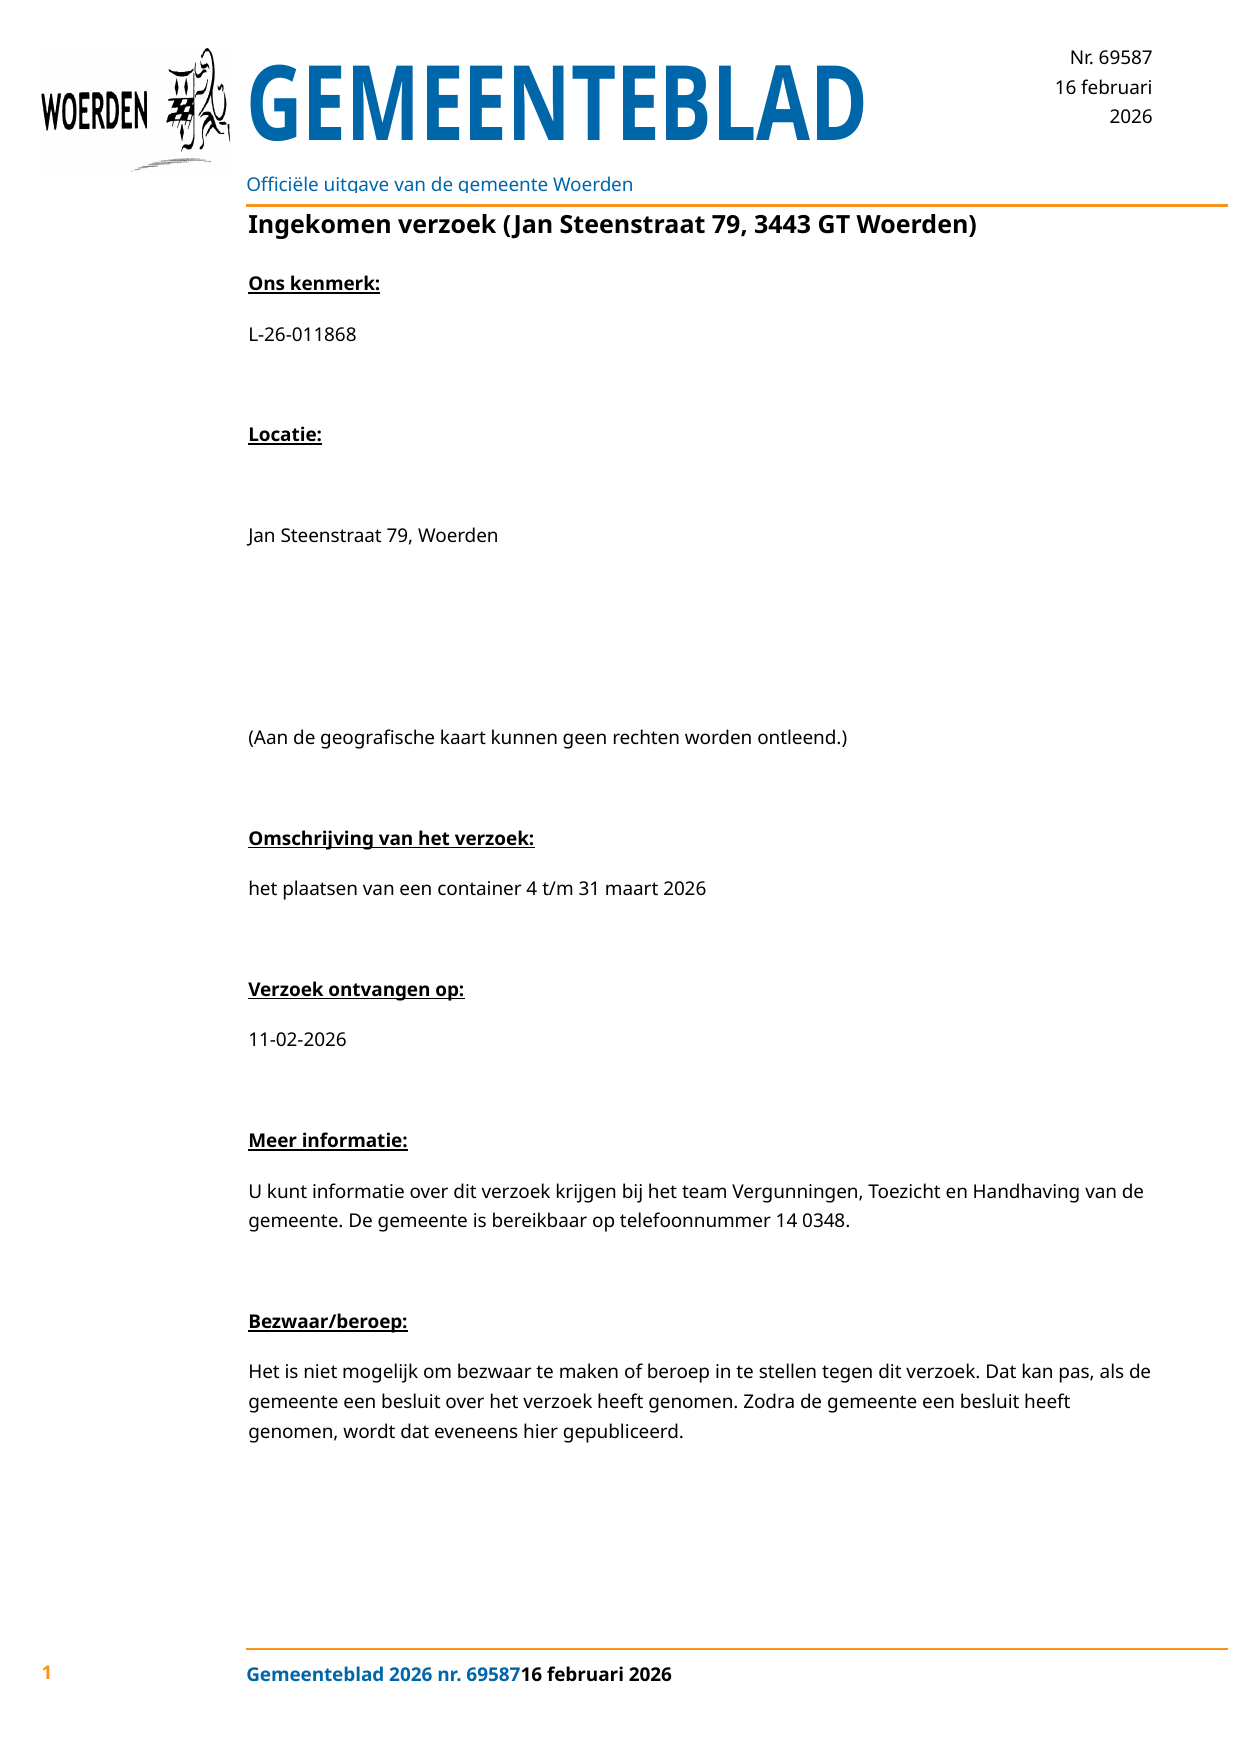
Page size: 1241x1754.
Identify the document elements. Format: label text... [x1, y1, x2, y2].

text U kunt informatie over dit verzoek krijgen bij het team Vergunningen, Toezicht en Handhaving van de gemeente. De gemeente is bereikbaar op telefoonnummer 14 0348. [248, 1178, 1152, 1233]
text Bezwaar/beroep: [248, 1308, 1152, 1334]
picture [41, 47, 231, 172]
text Locatie: [248, 422, 1152, 447]
text Ingekomen verzoek (Jan Steenstraat 79, 3443 GT Woerden) [248, 207, 1152, 241]
text het plaatsen van een container 4 t/m 31 maart 2026 [248, 875, 1152, 901]
text Het is niet mogelijk om bezwaar te maken of beroep in te stellen tegen dit verzoek. Dat kan pas, als de gemeente een besluit over het verzoek heeft genomen. Zodra de gemeente een besluit heeft genomen, wordt dat eveneens hier gepubliceerd. [248, 1359, 1152, 1443]
text Jan Steenstraat 79, Woerden [248, 522, 1152, 548]
text Verzoek ontvangen op: [248, 976, 1152, 1002]
text 11-02-2026 [248, 1027, 1152, 1052]
text (Aan de geografische kaart kunnen geen rechten worden ontleend.) [248, 724, 1152, 750]
text Omschrijving van het verzoek: [248, 825, 1152, 851]
text Ons kenmerk: [248, 270, 1152, 296]
text L-26-011868 [248, 321, 1152, 346]
text Meer informatie: [248, 1127, 1152, 1153]
